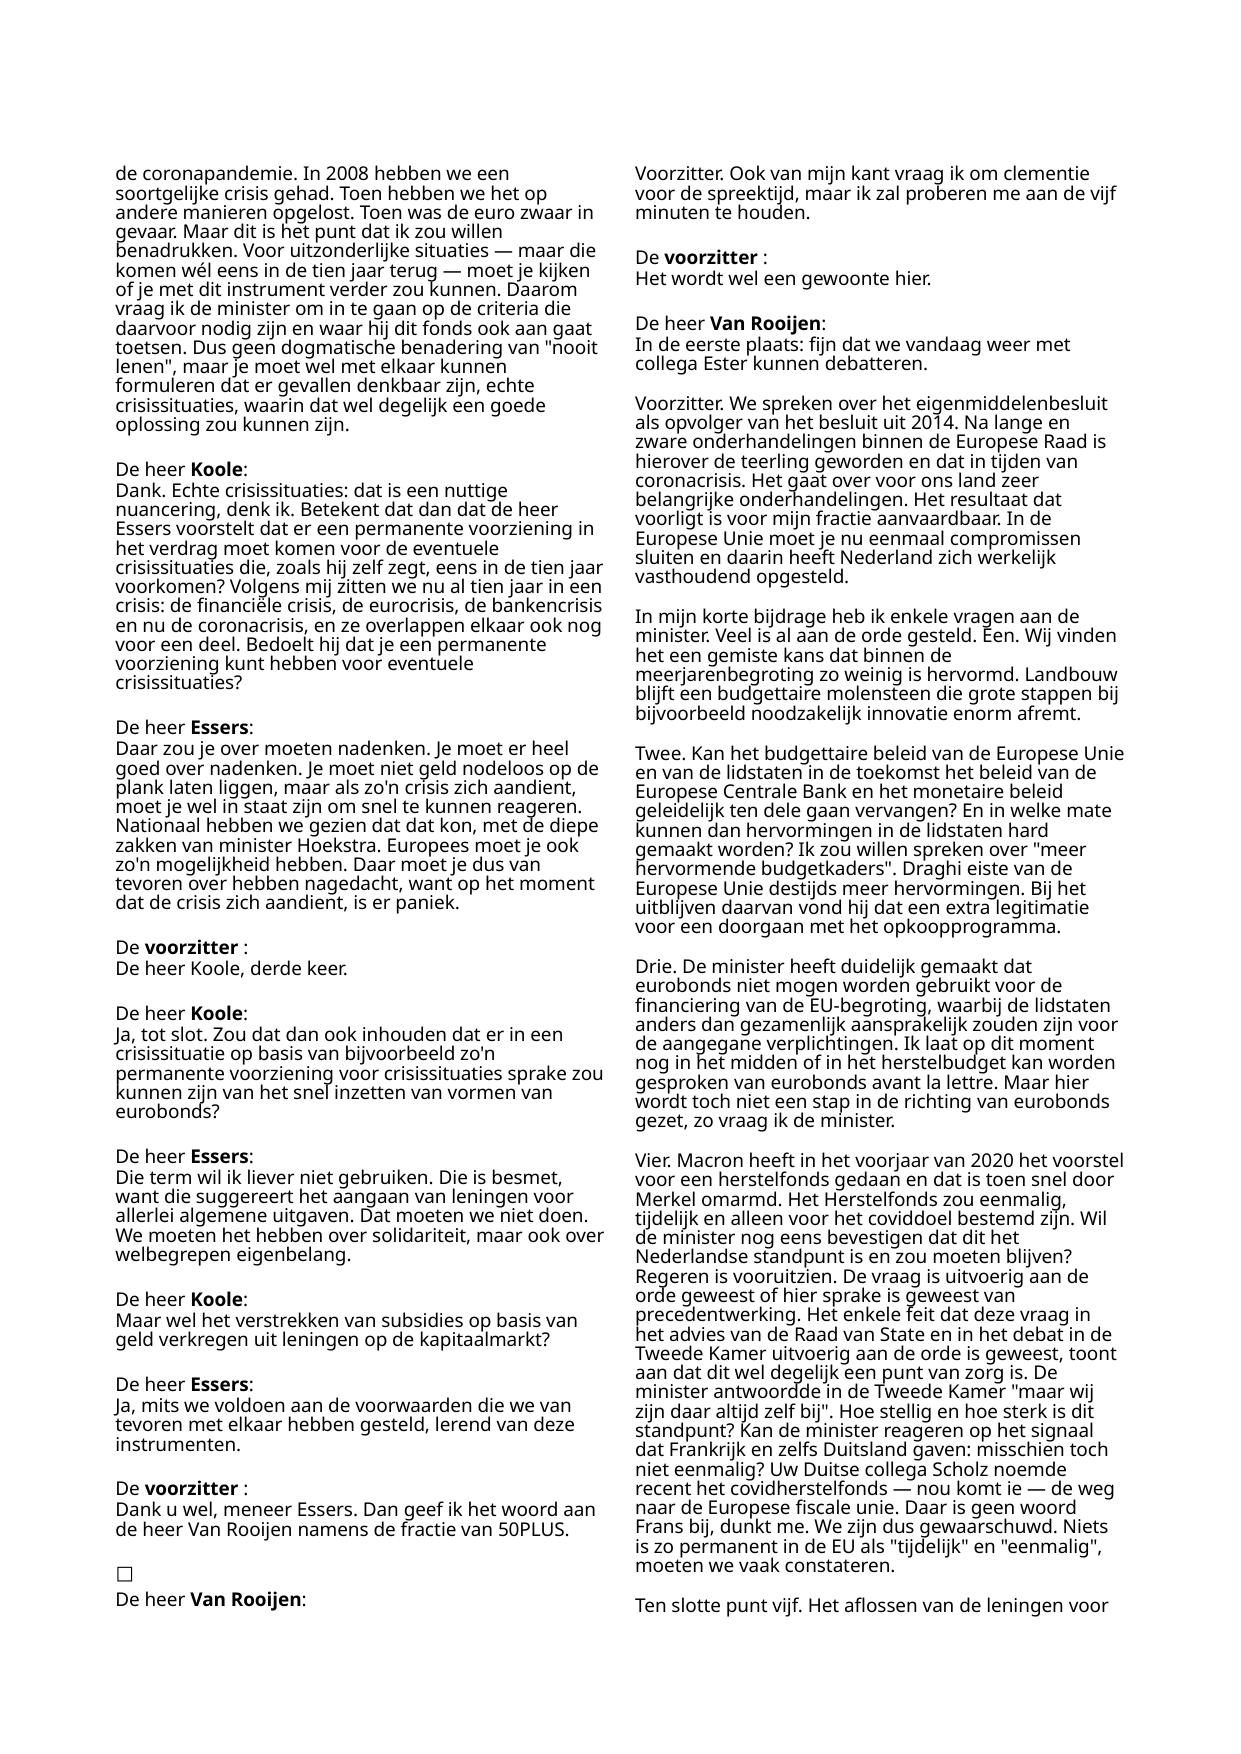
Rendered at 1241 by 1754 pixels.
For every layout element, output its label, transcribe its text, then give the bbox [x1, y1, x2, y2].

text In mijn korte bijdrage heb ik enkele vragen aan de minister. Veel is al aan de orde gesteld. Een. Wij vinden het een gemiste kans dat binnen de meerjarenbegroting zo weinig is hervormd. Landbouw blijft een budgettaire molensteen die grote stappen bij bijvoorbeeld noodzakelijk innovatie enorm afremt. [635, 608, 1125, 724]
text De voorzitter : [115, 1476, 605, 1501]
text De voorzitter : [635, 244, 1125, 270]
text De heer Essers: [115, 1143, 605, 1169]
text De heer Koole, derde keer. [115, 960, 605, 979]
text De voorzitter : [115, 934, 605, 960]
text ⬜ [115, 1561, 605, 1586]
text Voorzitter. We spreken over het eigenmiddelenbesluit als opvolger van het besluit uit 2014. Na lange en zware onderhandelingen binnen de Europese Raad is hierover de teerling geworden en dat in tijden van coronacrisis. Het gaat over voor ons land zeer belangrijke onderhandelingen. Het resultaat dat voorligt is voor mijn fractie aanvaardbaar. In de Europese Unie moet je nu eenmaal compromissen sluiten en daarin heeft Nederland zich werkelijk vasthoudend opgesteld. [635, 395, 1125, 587]
text Voorzitter. Ook van mijn kant vraag ik om clementie voor de spreektijd, maar ik zal proberen me aan de vijf minuten te houden. [635, 165, 1125, 223]
text Dank u wel, meneer Essers. Dan geef ik het woord aan de heer Van Rooijen namens de fractie van 50PLUS. [115, 1501, 605, 1540]
text In de eerste plaats: fijn dat we vandaag weer met collega Ester kunnen debatteren. [635, 336, 1125, 374]
text Ja, tot slot. Zou dat dan ook inhouden dat er in een crisissituatie op basis van bijvoorbeeld zo'n permanente voorziening voor crisissituaties sprake zou kunnen zijn van het snel inzetten van vormen van eurobonds? [115, 1026, 605, 1122]
text Twee. Kan het budgettaire beleid van de Europese Unie en van de lidstaten in de toekomst het beleid van de Europese Centrale Bank en het monetaire beleid geleidelijk ten dele gaan vervangen? En in welke mate kunnen dan hervormingen in de lidstaten hard gemaakt worden? Ik zou willen spreken over "meer hervormende budgetkaders". Draghi eiste van de Europese Unie destijds meer hervormingen. Bij het uitblijven daarvan vond hij dat een extra legitimatie voor een doorgaan met het opkoopprogramma. [635, 744, 1125, 937]
text Het wordt wel een gewoonte hier. [635, 270, 1125, 289]
text Dank. Echte crisissituaties: dat is een nuttige nuancering, denk ik. Betekent dat dan dat de heer Essers voorstelt dat er een permanente voorziening in het verdrag moet komen voor de eventuele crisissituaties die, zoals hij zelf zegt, eens in de tien jaar voorkomen? Volgens mij zitten we nu al tien jaar in een crisis: de financiële crisis, de eurocrisis, de bankencrisis en nu de coronacrisis, en ze overlappen elkaar ook nog voor een deel. Bedoelt hij dat je een permanente voorziening kunt hebben voor eventuele crisissituaties? [115, 482, 605, 694]
text Maar wel het verstrekken van subsidies op basis van geld verkregen uit leningen op de kapitaalmarkt? [115, 1312, 605, 1350]
text Ja, mits we voldoen aan de voorwaarden die we van tevoren met elkaar hebben gesteld, lerend van deze instrumenten. [115, 1397, 605, 1455]
text De heer Essers: [115, 1371, 605, 1397]
text De heer Koole: [115, 456, 605, 482]
text de coronapandemie. In 2008 hebben we een soortgelijke crisis gehad. Toen hebben we het op andere manieren opgelost. Toen was de euro zwaar in gevaar. Maar dit is het punt dat ik zou willen benadrukken. Voor uitzonderlijke situaties — maar die komen wél eens in de tien jaar terug — moet je kijken of je met dit instrument verder zou kunnen. Daarom vraag ik de minister om in te gaan op de criteria die daarvoor nodig zijn en waar hij dit fonds ook aan gaat toetsen. Dus geen dogmatische benadering van "nooit lenen", maar je moet wel met elkaar kunnen formuleren dat er gevallen denkbaar zijn, echte crisissituaties, waarin dat wel degelijk een goede oplossing zou kunnen zijn. [115, 165, 605, 435]
text Daar zou je over moeten nadenken. Je moet er heel goed over nadenken. Je moet niet geld nodeloos op de plank laten liggen, maar als zo'n crisis zich aandient, moet je wel in staat zijn om snel te kunnen reageren. Nationaal hebben we gezien dat dat kon, met de diepe zakken van minister Hoekstra. Europees moet je ook zo'n mogelijkheid hebben. Daar moet je dus van tevoren over hebben nagedacht, want op het moment dat de crisis zich aandient, is er paniek. [115, 740, 605, 914]
text Die term wil ik liever niet gebruiken. Die is besmet, want die suggereert het aangaan van leningen voor allerlei algemene uitgaven. Dat moeten we niet doen. We moeten het hebben over solidariteit, maar ook over welbegrepen eigenbelang. [115, 1169, 605, 1265]
text De heer Koole: [115, 1000, 605, 1026]
text De heer Van Rooijen: [115, 1586, 605, 1612]
text De heer Essers: [115, 714, 605, 740]
text De heer Van Rooijen: [635, 310, 1125, 336]
text De heer Koole: [115, 1286, 605, 1312]
text Vier. Macron heeft in het voorjaar van 2020 het voorstel voor een herstelfonds gedaan en dat is toen snel door Merkel omarmd. Het Herstelfonds zou eenmalig, tijdelijk en alleen voor het coviddoel bestemd zijn. Wil de minister nog eens bevestigen dat dit het Nederlandse standpunt is en zou moeten blijven? Regeren is vooruitzien. De vraag is uitvoerig aan de orde geweest of hier sprake is geweest van precedentwerking. Het enkele feit dat deze vraag in het advies van de Raad van State en in het debat in de Tweede Kamer uitvoerig aan de orde is geweest, toont aan dat dit wel degelijk een punt van zorg is. De minister antwoordde in de Tweede Kamer "maar wij zijn daar altijd zelf bij". Hoe stellig en hoe sterk is dit standpunt? Kan de minister reageren op het signaal dat Frankrijk en zelfs Duitsland gaven: misschien toch niet eenmalig? Uw Duitse collega Scholz noemde recent het covidherstelfonds — nou komt ie — de weg naar de Europese fiscale unie. Daar is geen woord Frans bij, dunkt me. We zijn dus gewaarschuwd. Niets is zo permanent in de EU als "tijdelijk" en "eenmalig", moeten we vaak constateren. [635, 1152, 1125, 1576]
text Ten slotte punt vijf. Het aflossen van de leningen voor [635, 1597, 1125, 1616]
text Drie. De minister heeft duidelijk gemaakt dat eurobonds niet mogen worden gebruikt voor de financiering van de EU-begroting, waarbij de lidstaten anders dan gezamenlijk aansprakelijk zouden zijn voor de aangegane verplichtingen. Ik laat op dit moment nog in het midden of in het herstelbudget kan worden gesproken van eurobonds avant la lettre. Maar hier wordt toch niet een stap in de richting van eurobonds gezet, zo vraag ik de minister. [635, 958, 1125, 1131]
